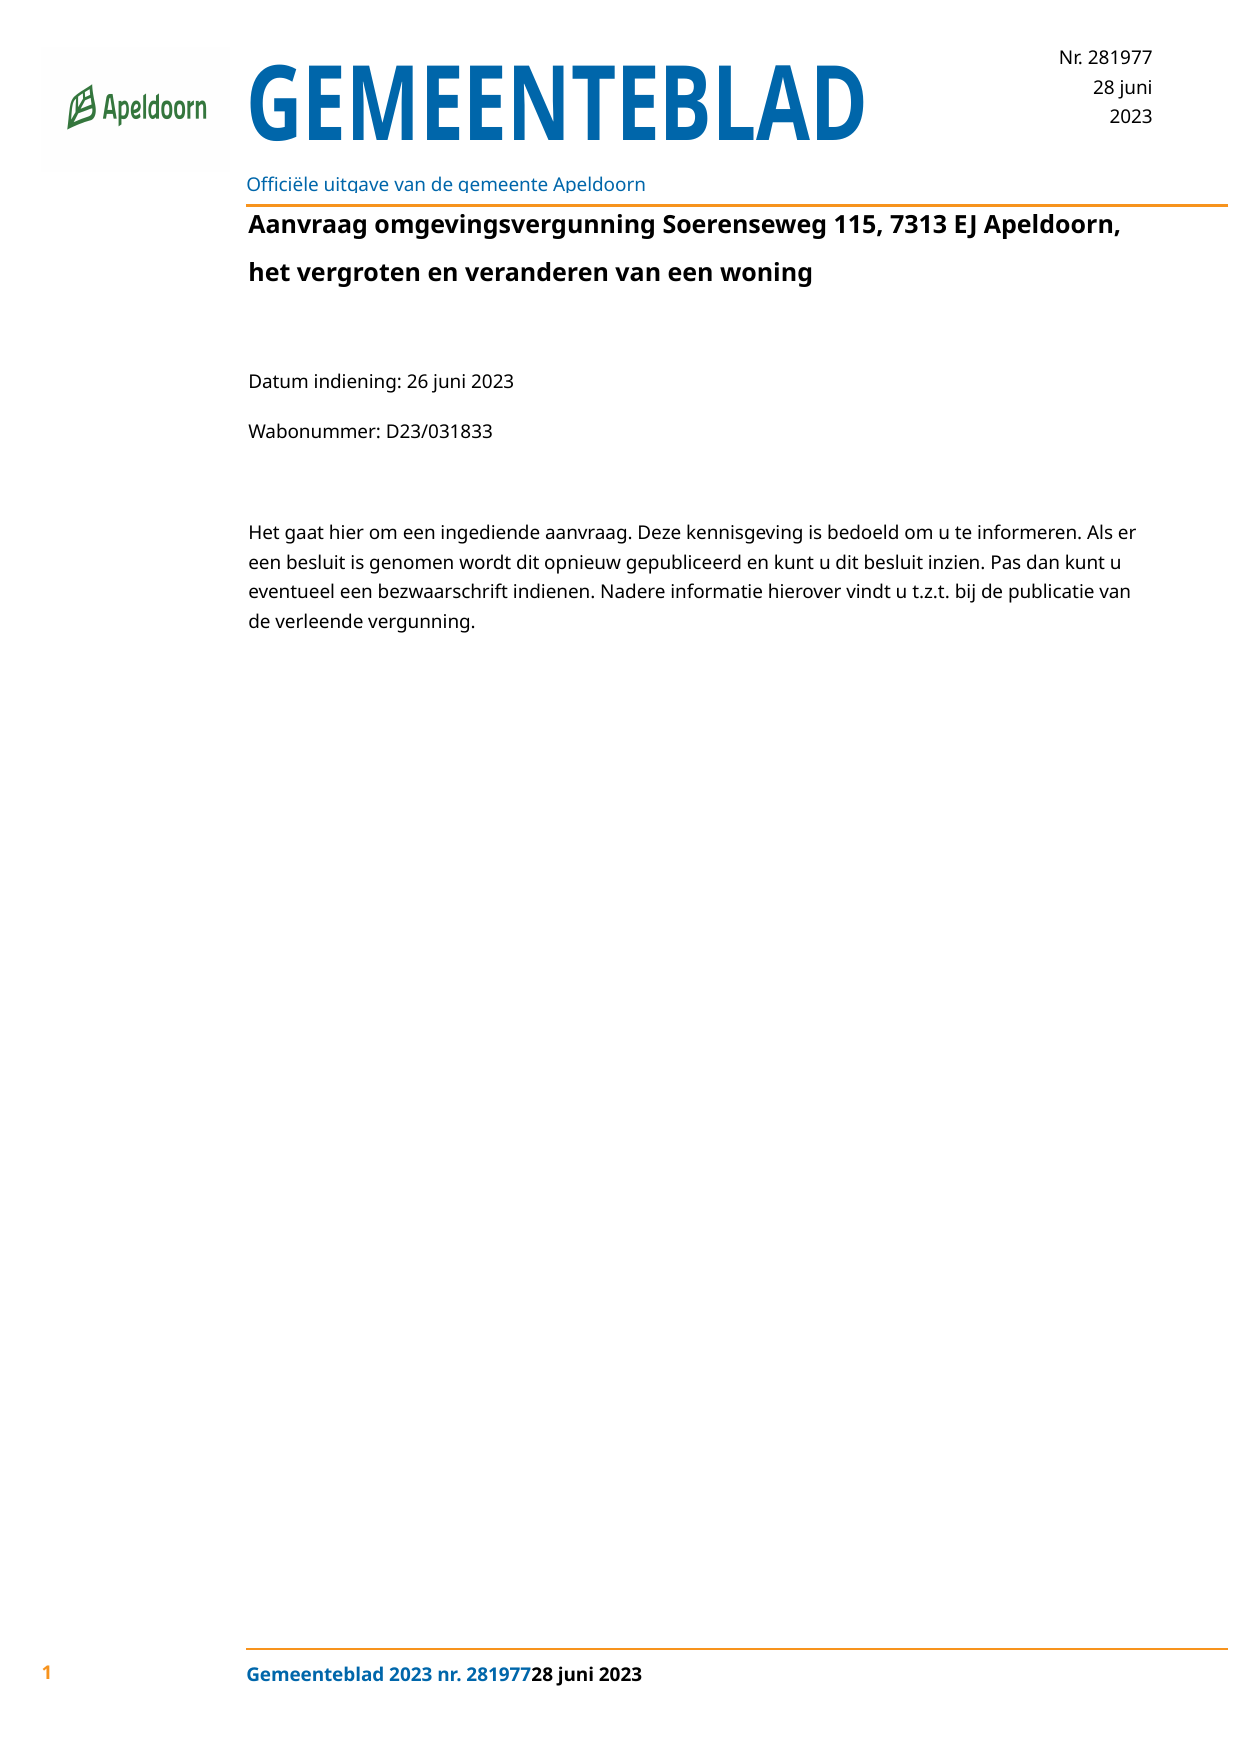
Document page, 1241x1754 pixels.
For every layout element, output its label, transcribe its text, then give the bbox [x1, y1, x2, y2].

picture [41, 47, 231, 172]
text Datum indiening: 26 juni 2023 [248, 368, 1152, 394]
text Aanvraag omgevingsvergunning Soerenseweg 115, 7313 EJ Apeldoorn, het vergroten en veranderen van een woning [248, 207, 1152, 288]
text Wabonummer: D23/031833 [248, 419, 1152, 444]
text Het gaat hier om een ingediende aanvraag. Deze kennisgeving is bedoeld om u te informeren. Als er een besluit is genomen wordt dit opnieuw gepubliceerd en kunt u dit besluit inzien. Pas dan kunt u eventueel een bezwaarschrift indienen. Nadere informatie hierover vindt u t.z.t. bij de publicatie van de verleende vergunning. [248, 519, 1152, 634]
